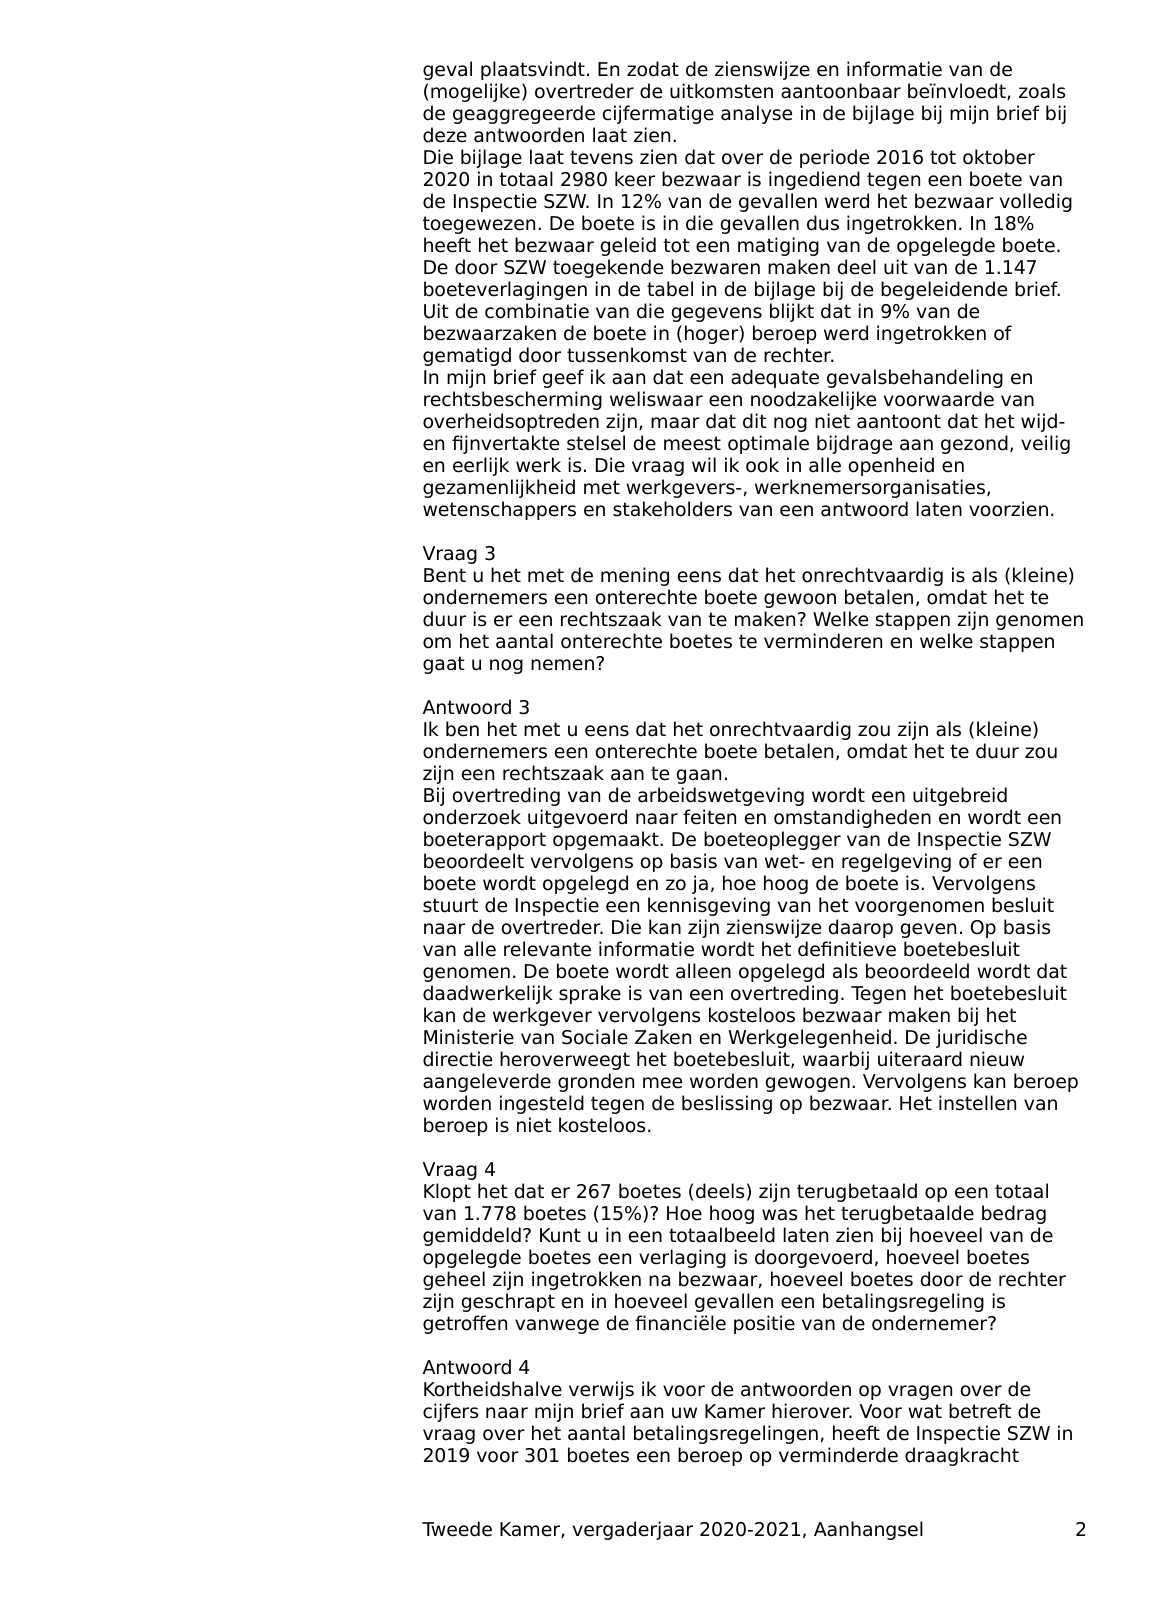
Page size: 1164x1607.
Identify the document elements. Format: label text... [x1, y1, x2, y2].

text Kortheidshalve verwijs ik voor de antwoorden op vragen over de cijfers naar mijn brief aan uw Kamer hierover. Voor wat betreft de vraag over het aantal betalingsregelingen, heeft de Inspectie SZW in 2019 voor 301 boetes een beroep op verminderde draagkracht [422, 1379, 1087, 1467]
text Ik ben het met u eens dat het onrechtvaardig zou zijn als (kleine) ondernemers een onterechte boete betalen, omdat het te duur zou zijn een rechtszaak aan te gaan. [422, 719, 1087, 785]
text Antwoord 4 [422, 1357, 1087, 1379]
text Klopt het dat er 267 boetes (deels) zijn terugbetaald op een totaal van 1.778 boetes (15%)? Hoe hoog was het terugbetaalde bedrag gemiddeld? Kunt u in een totaalbeeld laten zien bij hoeveel van de opgelegde boetes een verlaging is doorgevoerd, hoeveel boetes geheel zijn ingetrokken na bezwaar, hoeveel boetes door de rechter zijn geschrapt en in hoeveel gevallen een betalingsregeling is getroffen vanwege de financiële positie van de ondernemer? [422, 1181, 1087, 1334]
text Vraag 4 [422, 1159, 1087, 1181]
text Antwoord 3 [422, 697, 1087, 719]
text geval plaatsvindt. En zodat de zienswijze en informatie van de (mogelijke) overtreder de uitkomsten aantoonbaar beïnvloedt, zoals de geaggregeerde cijfermatige analyse in de bijlage bij mijn brief bij deze antwoorden laat zien. [422, 59, 1087, 147]
text Die bijlage laat tevens zien dat over de periode 2016 tot oktober 2020 in totaal 2980 keer bezwaar is ingediend tegen een boete van de Inspectie SZW. In 12% van de gevallen werd het bezwaar volledig toegewezen. De boete is in die gevallen dus ingetrokken. In 18% heeft het bezwaar geleid tot een matiging van de opgelegde boete. De door SZW toegekende bezwaren maken deel uit van de 1.147 boeteverlagingen in de tabel in de bijlage bij de begeleidende brief. Uit de combinatie van die gegevens blijkt dat in 9% van de bezwaarzaken de boete in (hoger) beroep werd ingetrokken of gematigd door tussenkomst van de rechter. [422, 147, 1087, 367]
text Bij overtreding van de arbeidswetgeving wordt een uitgebreid onderzoek uitgevoerd naar feiten en omstandigheden en wordt een boeterapport opgemaakt. De boeteoplegger van de Inspectie SZW beoordeelt vervolgens op basis van wet- en regelgeving of er een boete wordt opgelegd en zo ja, hoe hoog de boete is. Vervolgens stuurt de Inspectie een kennisgeving van het voorgenomen besluit naar de overtreder. Die kan zijn zienswijze daarop geven. Op basis van alle relevante informatie wordt het definitieve boetebesluit genomen. De boete wordt alleen opgelegd als beoordeeld wordt dat daadwerkelijk sprake is van een overtreding. Tegen het boetebesluit kan de werkgever vervolgens kosteloos bezwaar maken bij het Ministerie van Sociale Zaken en Werkgelegenheid. De juridische directie heroverweegt het boetebesluit, waarbij uiteraard nieuw aangeleverde gronden mee worden gewogen. Vervolgens kan beroep worden ingesteld tegen de beslissing op bezwaar. Het instellen van beroep is niet kosteloos. [422, 785, 1087, 1136]
text Vraag 3 [422, 543, 1087, 565]
text Bent u het met de mening eens dat het onrechtvaardig is als (kleine) ondernemers een onterechte boete gewoon betalen, omdat het te duur is er een rechtszaak van te maken? Welke stappen zijn genomen om het aantal onterechte boetes te verminderen en welke stappen gaat u nog nemen? [422, 565, 1087, 675]
text In mijn brief geef ik aan dat een adequate gevalsbehandeling en rechtsbescherming weliswaar een noodzakelijke voorwaarde van overheidsoptreden zijn, maar dat dit nog niet aantoont dat het wijd- en fijnvertakte stelsel de meest optimale bijdrage aan gezond, veilig en eerlijk werk is. Die vraag wil ik ook in alle openheid en gezamenlijkheid met werkgevers-, werknemersorganisaties, wetenschappers en stakeholders van een antwoord laten voorzien. [422, 367, 1087, 521]
